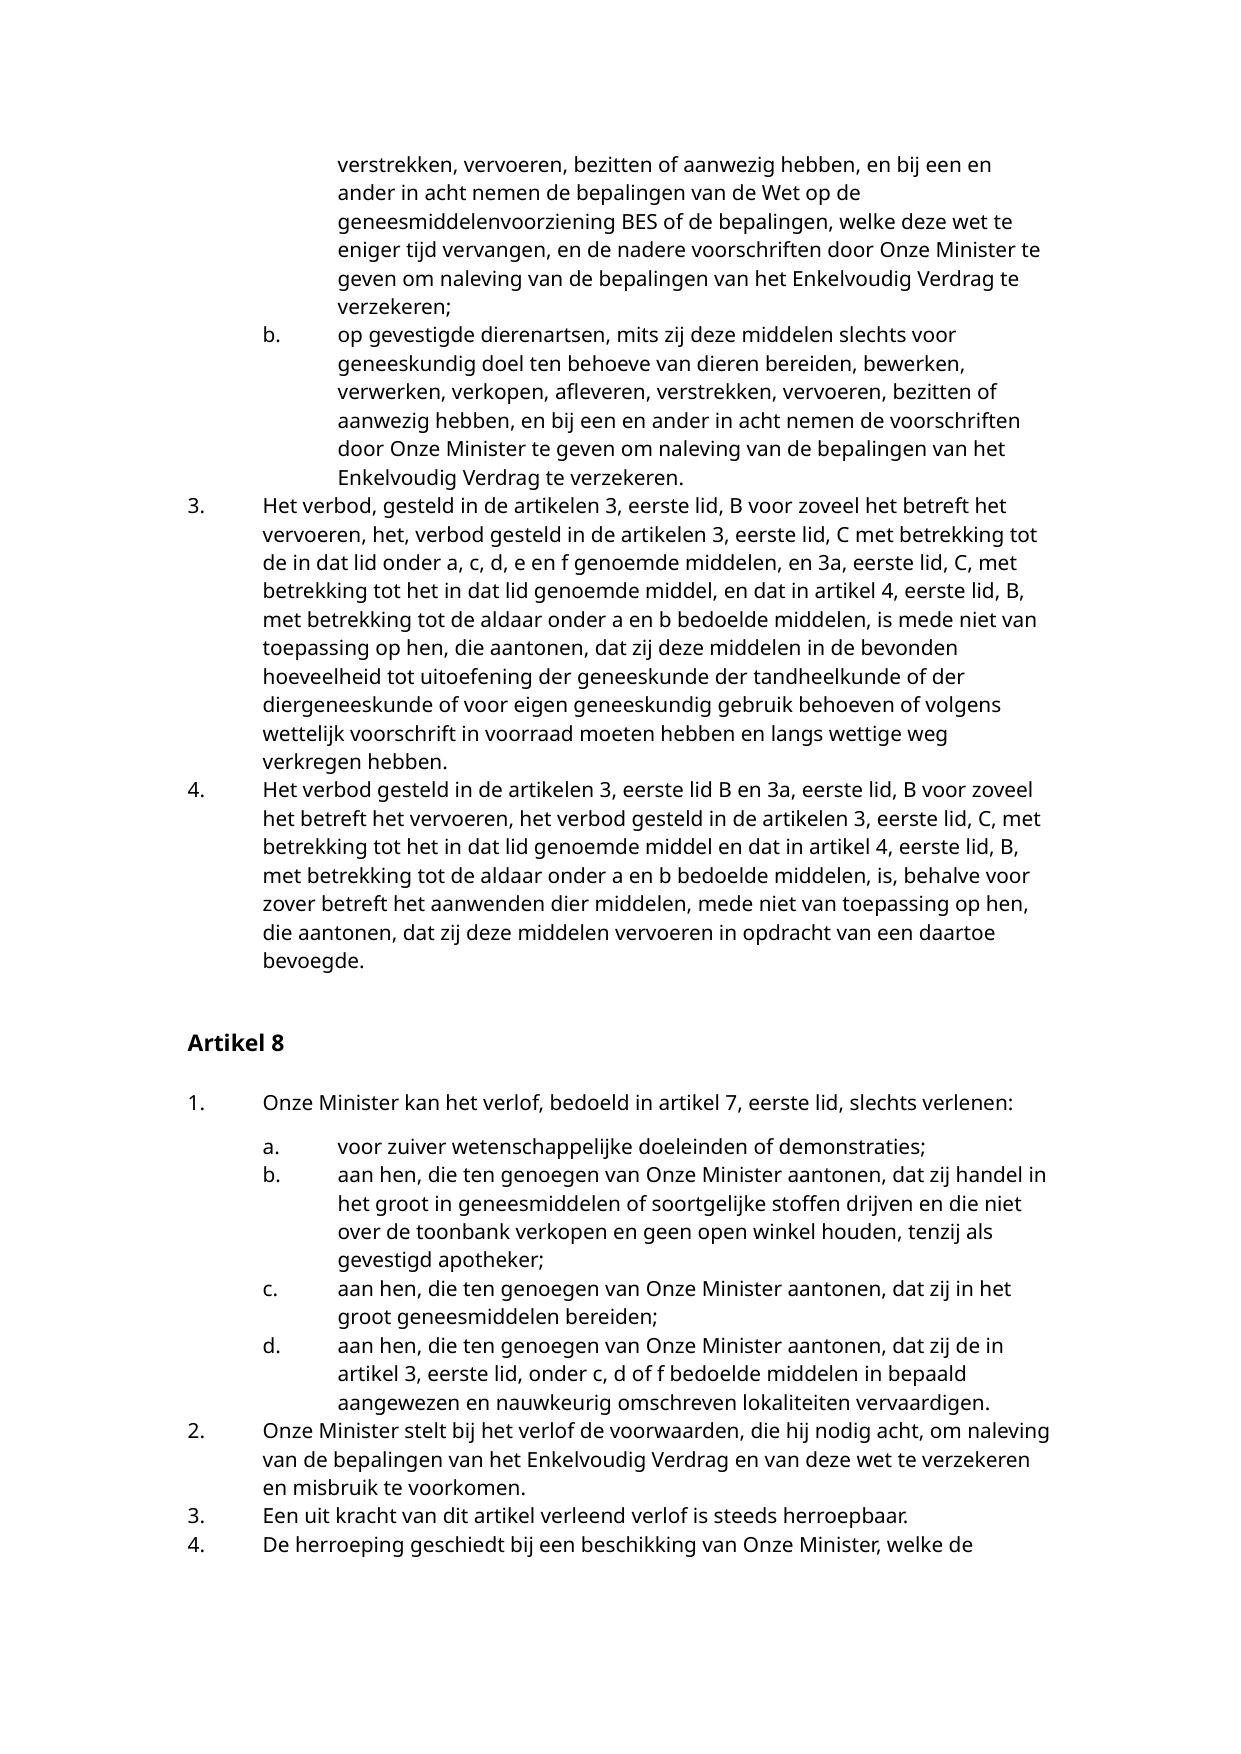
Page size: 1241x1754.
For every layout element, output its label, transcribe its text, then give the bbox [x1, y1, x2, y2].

list aan hen, die ten genoegen van Onze Minister aantonen, dat zij handel in het groot in geneesmiddelen of soortgelijke stoffen drijven en die niet over de toonbank verkopen en geen open winkel houden, tenzij als gevestigd apotheker; [262, 1160, 1053, 1274]
subtitle Artikel 8 [187, 1027, 1053, 1058]
list Een uit kracht van dit artikel verleend verlof is steeds herroepbaar. [187, 1502, 1053, 1530]
list voor zuiver wetenschappelijke doeleinden of demonstraties; [262, 1132, 1053, 1160]
list Onze Minister kan het verlof, bedoeld in artikel 7, eerste lid, slechts verlenen: [187, 1088, 1053, 1117]
list verstrekken, vervoeren, bezitten of aanwezig hebben, en bij een en ander in acht nemen de bepalingen van de Wet op de geneesmiddelenvoorziening BES of de bepalingen, welke deze wet te eniger tijd vervangen, en de nadere voorschriften door Onze Minister te geven om naleving van de bepalingen van het Enkelvoudig Verdrag te verzekeren; [262, 150, 1053, 321]
list aan hen, die ten genoegen van Onze Minister aantonen, dat zij de in artikel 3, eerste lid, onder c, d of f bedoelde middelen in bepaald aangewezen en nauwkeurig omschreven lokaliteiten vervaardigen. [262, 1331, 1053, 1416]
list De herroeping geschiedt bij een beschikking van Onze Minister, welke de [187, 1530, 1053, 1558]
list Het verbod, gesteld in de artikelen 3, eerste lid, B voor zoveel het betreft het vervoeren, het, verbod gesteld in de artikelen 3, eerste lid, C met betrekking tot de in dat lid onder a, c, d, e en f genoemde middelen, en 3a, eerste lid, C, met betrekking tot het in dat lid genoemde middel, en dat in artikel 4, eerste lid, B, met betrekking tot de aldaar onder a en b bedoelde middelen, is mede niet van toepassing op hen, die aantonen, dat zij deze middelen in de bevonden hoeveelheid tot uitoefening der geneeskunde der tandheelkunde of der diergeneeskunde of voor eigen geneeskundig gebruik behoeven of volgens wettelijk voorschrift in voorraad moeten hebben en langs wettige weg verkregen hebben. [187, 491, 1053, 776]
list op gevestigde dierenartsen, mits zij deze middelen slechts voor geneeskundig doel ten behoeve van dieren bereiden, bewerken, verwerken, verkopen, afleveren, verstrekken, vervoeren, bezitten of aanwezig hebben, en bij een en ander in acht nemen de voorschriften door Onze Minister te geven om naleving van de bepalingen van het Enkelvoudig Verdrag te verzekeren. [262, 321, 1053, 491]
list Het verbod gesteld in de artikelen 3, eerste lid B en 3a, eerste lid, B voor zoveel het betreft het vervoeren, het verbod gesteld in de artikelen 3, eerste lid, C, met betrekking tot het in dat lid genoemde middel en dat in artikel 4, eerste lid, B, met betrekking tot de aldaar onder a en b bedoelde middelen, is, behalve voor zover betreft het aanwenden dier middelen, mede niet van toepassing op hen, die aantonen, dat zij deze middelen vervoeren in opdracht van een daartoe bevoegde. [187, 776, 1053, 975]
list Onze Minister stelt bij het verlof de voorwaarden, die hij nodig acht, om naleving van de bepalingen van het Enkelvoudig Verdrag en van deze wet te verzekeren en misbruik te voorkomen. [187, 1416, 1053, 1502]
list aan hen, die ten genoegen van Onze Minister aantonen, dat zij in het groot geneesmiddelen bereiden; [262, 1274, 1053, 1331]
